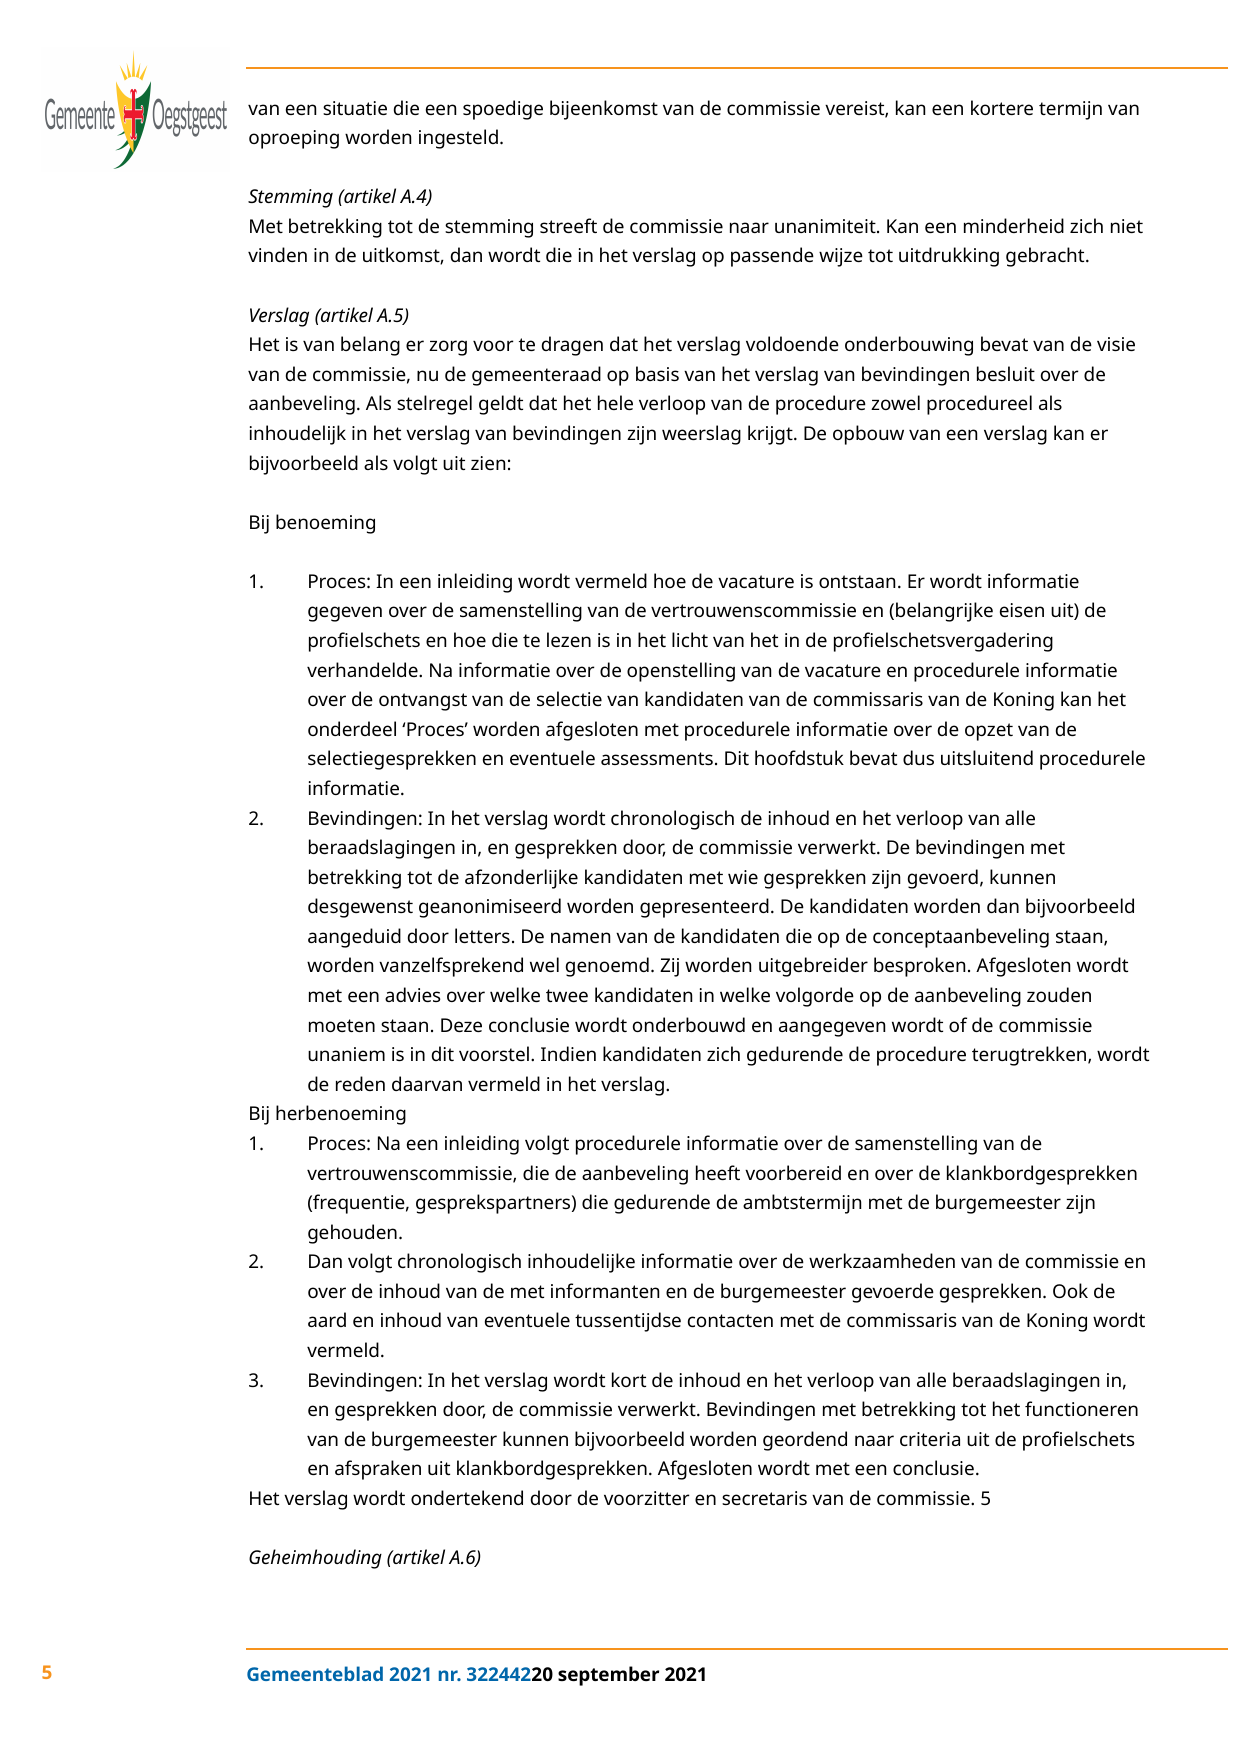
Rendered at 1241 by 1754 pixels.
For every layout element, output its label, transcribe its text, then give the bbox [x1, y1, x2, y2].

text van een situatie die een spoedige bijeenkomst van de commissie vereist, kan een kortere termijn van oproeping worden ingesteld. [248, 95, 1152, 150]
list Bevindingen: In het verslag wordt kort de inhoud en het verloop van alle beraadslagingen in, en gesprekken door, de commissie verwerkt. Bevindingen met betrekking tot het functioneren van de burgemeester kunnen bijvoorbeeld worden geordend naar criteria uit de profielschets en afspraken uit klankbordgesprekken. Afgesloten wordt met een conclusie. [248, 1367, 1152, 1481]
text Het is van belang er zorg voor te dragen dat het verslag voldoende onderbouwing bevat van de visie van de commissie, nu de gemeenteraad op basis van het verslag van bevindingen besluit over de aanbeveling. Als stelregel geldt dat het hele verloop van de procedure zowel procedureel als inhoudelijk in het verslag van bevindingen zijn weerslag krijgt. De opbouw van een verslag kan er bijvoorbeeld als volgt uit zien: [248, 331, 1152, 476]
picture [41, 47, 231, 172]
list Dan volgt chronologisch inhoudelijke informatie over de werkzaamheden van de commissie en over de inhoud van de met informanten en de burgemeester gevoerde gesprekken. Ook de aard en inhoud van eventuele tussentijdse contacten met de commissaris van de Koning wordt vermeld. [248, 1248, 1152, 1363]
text Bij herbenoeming [248, 1101, 1152, 1126]
text Het verslag wordt ondertekend door de voorzitter en secretaris van de commissie. 5 [248, 1485, 1152, 1511]
text Stemming (artikel A.4) [248, 183, 1152, 209]
list Proces: Na een inleiding volgt procedurele informatie over de samenstelling van de vertrouwenscommissie, die de aanbeveling heeft voorbereid en over de klankbordgesprekken (frequentie, gesprekspartners) die gedurende de ambtstermijn met de burgemeester zijn gehouden. [248, 1130, 1152, 1245]
text Geheimhouding (artikel A.6) [248, 1544, 1152, 1570]
text Verslag (artikel A.5) [248, 302, 1152, 328]
text Bij benoeming [248, 509, 1152, 535]
list Bevindingen: In het verslag wordt chronologisch de inhoud en het verloop van alle beraadslagingen in, en gesprekken door, de commissie verwerkt. De bevindingen met betrekking tot de afzonderlijke kandidaten met wie gesprekken zijn gevoerd, kunnen desgewenst geanonimiseerd worden gepresenteerd. De kandidaten worden dan bijvoorbeeld aangeduid door letters. De namen van de kandidaten die op de conceptaanbeveling staan, worden vanzelfsprekend wel genoemd. Zij worden uitgebreider besproken. Afgesloten wordt met een advies over welke twee kandidaten in welke volgorde op de aanbeveling zouden moeten staan. Deze conclusie wordt onderbouwd en aangegeven wordt of de commissie unaniem is in dit voorstel. Indien kandidaten zich gedurende de procedure terugtrekken, wordt de reden daarvan vermeld in het verslag. [248, 805, 1152, 1097]
text Met betrekking tot de stemming streeft de commissie naar unanimiteit. Kan een minderheid zich niet vinden in de uitkomst, dan wordt die in het verslag op passende wijze tot uitdrukking gebracht. [248, 213, 1152, 268]
list Proces: In een inleiding wordt vermeld hoe de vacature is ontstaan. Er wordt informatie gegeven over de samenstelling van de vertrouwenscommissie en (belangrijke eisen uit) de profielschets en hoe die te lezen is in het licht van het in de profielschetsvergadering verhandelde. Na informatie over de openstelling van de vacature en procedurele informatie over de ontvangst van de selectie van kandidaten van de commissaris van de Koning kan het onderdeel ‘Proces’ worden afgesloten met procedurele informatie over de opzet van de selectiegesprekken en eventuele assessments. Dit hoofdstuk bevat dus uitsluitend procedurele informatie. [248, 568, 1152, 801]
